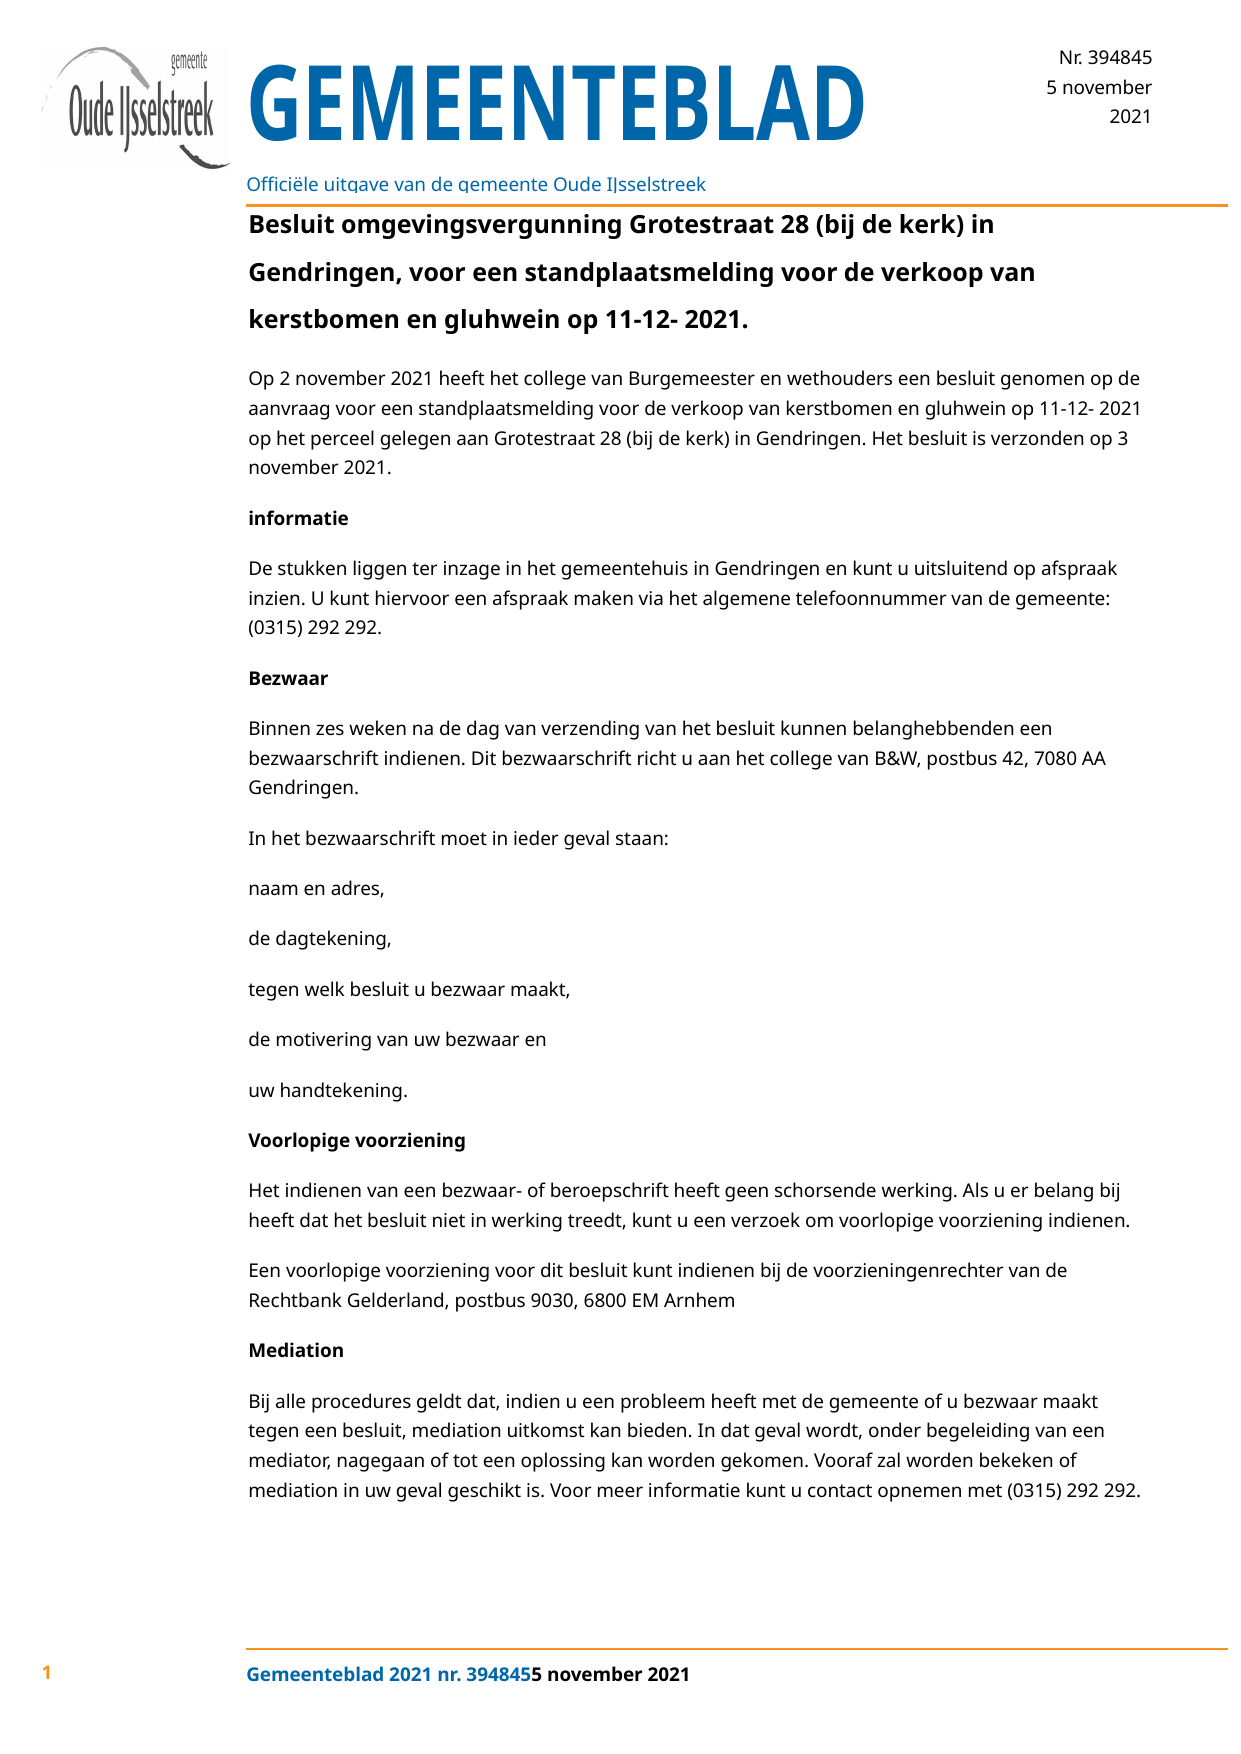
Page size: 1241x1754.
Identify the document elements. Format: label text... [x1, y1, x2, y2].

text Op 2 november 2021 heeft het college van Burgemeester en wethouders een besluit genomen op de aanvraag voor een standplaatsmelding voor de verkoop van kerstbomen en gluhwein op 11-12- 2021 op het perceel gelegen aan Grotestraat 28 (bij de kerk) in Gendringen. Het besluit is verzonden op 3 november 2021. [248, 366, 1152, 480]
text Binnen zes weken na de dag van verzending van het besluit kunnen belanghebbenden een bezwaarschrift indienen. Dit bezwaarschrift richt u aan het college van B&W, postbus 42, 7080 AA Gendringen. [248, 715, 1152, 800]
text Mediation [248, 1338, 1152, 1363]
text Een voorlopige voorziening voor dit besluit kunt indienen bij de voorzieningenrechter van de Rechtbank Gelderland, postbus 9030, 6800 EM Arnhem [248, 1258, 1152, 1313]
text de motivering van uw bezwaar en [248, 1026, 1152, 1052]
text uw handtekening. [248, 1077, 1152, 1102]
text de dagtekening, [248, 926, 1152, 951]
text De stukken liggen ter inzage in het gemeentehuis in Gendringen en kunt u uitsluitend op afspraak inzien. U kunt hiervoor een afspraak maken via het algemene telefoonnummer van de gemeente: (0315) 292 292. [248, 555, 1152, 640]
picture [41, 47, 231, 172]
text Bij alle procedures geldt dat, indien u een probleem heeft met de gemeente of u bezwaar maakt tegen een besluit, mediation uitkomst kan bieden. In dat geval wordt, onder begeleiding van een mediator, nagegaan of tot een oplossing kan worden gekomen. Vooraf zal worden bekeken of mediation in uw geval geschikt is. Voor meer informatie kunt u contact opnemen met (0315) 292 292. [248, 1388, 1152, 1502]
text Het indienen van een bezwaar- of beroepschrift heeft geen schorsende werking. Als u er belang bij heeft dat het besluit niet in werking treedt, kunt u een verzoek om voorlopige voorziening indienen. [248, 1178, 1152, 1233]
text informatie [248, 505, 1152, 530]
text tegen welk besluit u bezwaar maakt, [248, 976, 1152, 1002]
text naam en adres, [248, 875, 1152, 901]
text Besluit omgevingsvergunning Grotestraat 28 (bij de kerk) in Gendringen, voor een standplaatsmelding voor de verkoop van kerstbomen en gluhwein op 11-12- 2021. [248, 207, 1152, 336]
text Bezwaar [248, 665, 1152, 690]
text In het bezwaarschrift moet in ieder geval staan: [248, 825, 1152, 850]
text Voorlopige voorziening [248, 1127, 1152, 1153]
